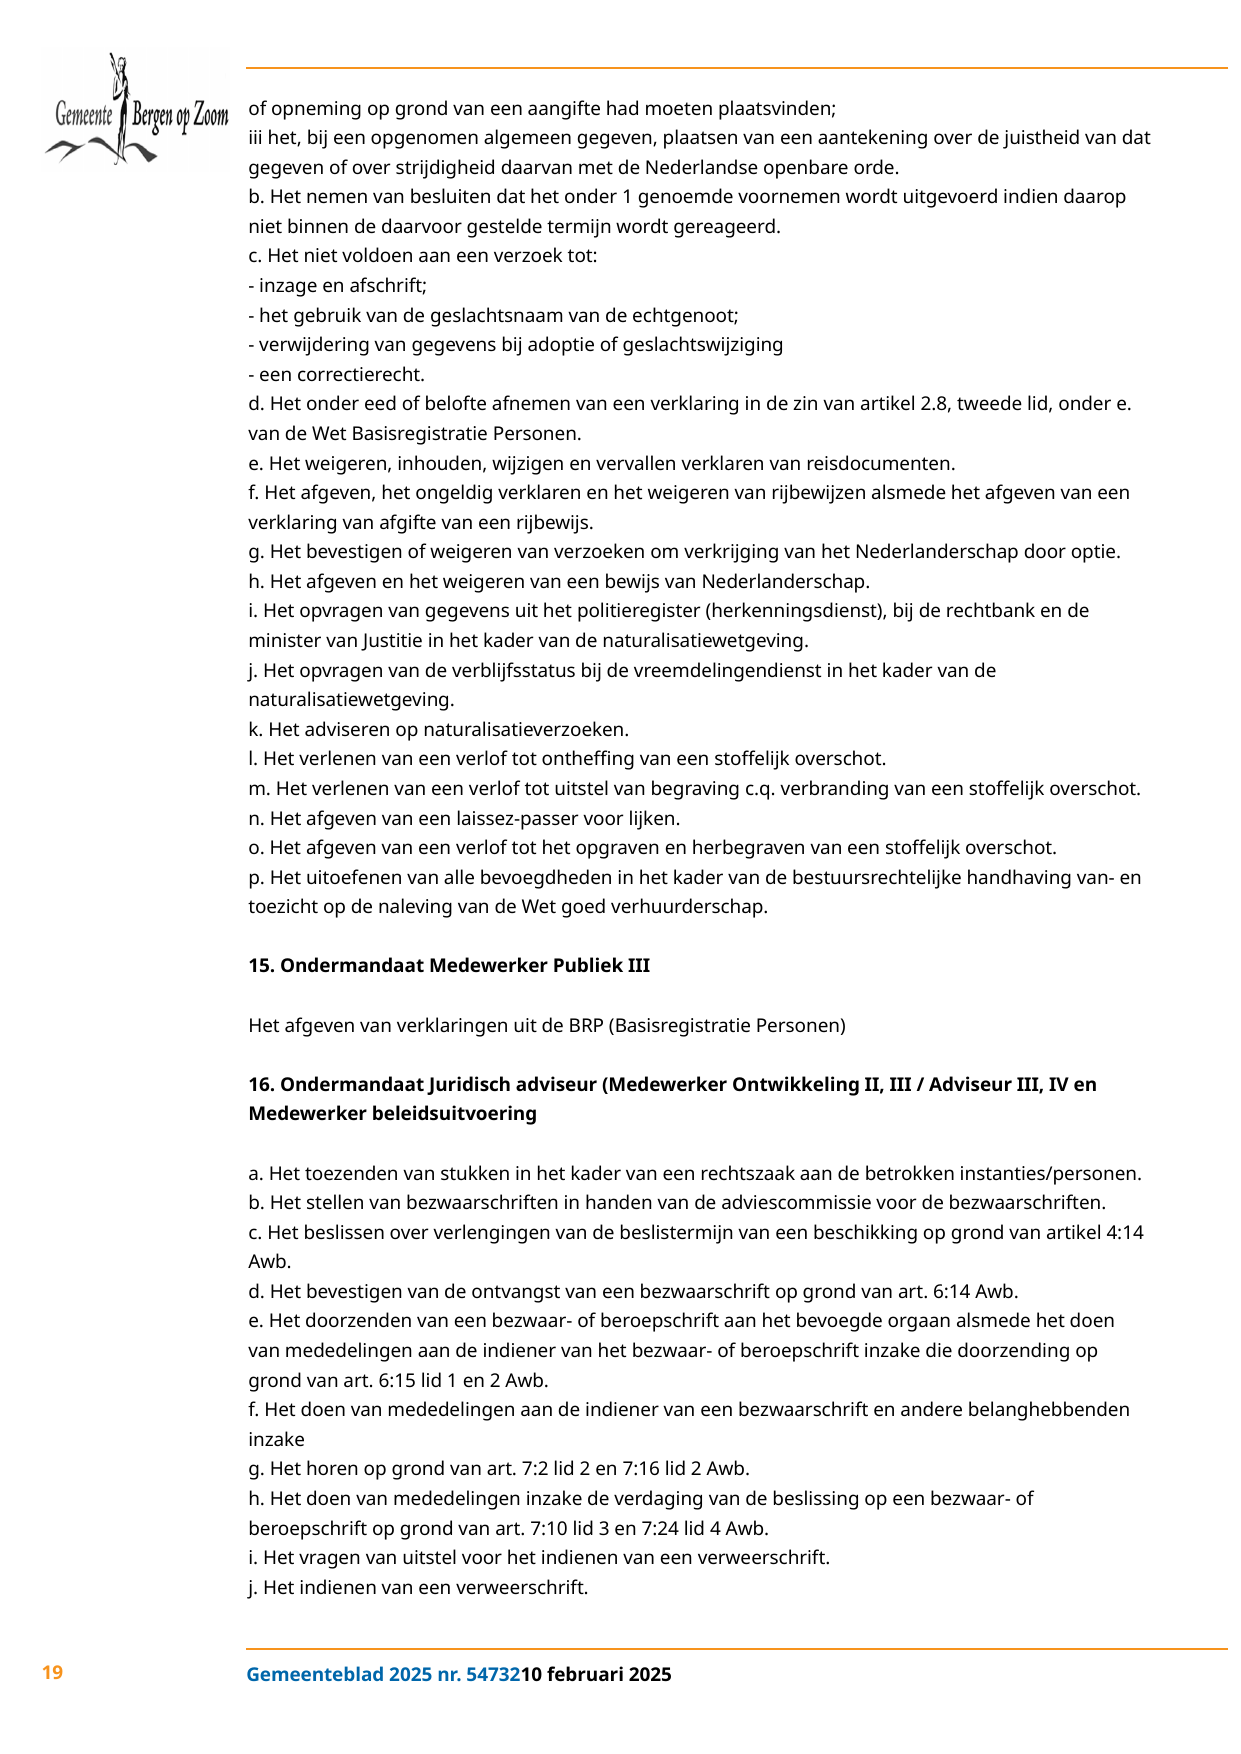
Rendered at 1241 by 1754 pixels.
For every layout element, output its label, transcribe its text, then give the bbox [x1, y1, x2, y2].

text e. Het doorzenden van een bezwaar- of beroepschrift aan het bevoegde orgaan alsmede het doen van mededelingen aan de indiener van het bezwaar- of beroepschrift inzake die doorzending op grond van art. 6:15 lid 1 en 2 Awb. [248, 1308, 1152, 1393]
text c. Het niet voldoen aan een verzoek tot: [248, 243, 1152, 268]
text 15. Ondermandaat Medewerker Publiek III [248, 953, 1152, 978]
text h. Het afgeven en het weigeren van een bewijs van Nederlanderschap. [248, 568, 1152, 594]
text g. Het bevestigen of weigeren van verzoeken om verkrijging van het Nederlanderschap door optie. [248, 538, 1152, 564]
text m. Het verlenen van een verlof tot uitstel van begraving c.q. verbranding van een stoffelijk overschot. [248, 775, 1152, 801]
text e. Het weigeren, inhouden, wijzigen en vervallen verklaren van reisdocumenten. [248, 450, 1152, 476]
text - verwijdering van gegevens bij adoptie of geslachtswijziging [248, 331, 1152, 357]
text p. Het uitoefenen van alle bevoegdheden in het kader van de bestuursrechtelijke handhaving van- en toezicht op de naleving van de Wet goed verhuurderschap. [248, 864, 1152, 919]
text iii het, bij een opgenomen algemeen gegeven, plaatsen van een aantekening over de juistheid van dat gegeven of over strijdigheid daarvan met de Nederlandse openbare orde. [248, 124, 1152, 180]
text l. Het verlenen van een verlof tot ontheffing van een stoffelijk overschot. [248, 746, 1152, 771]
text h. Het doen van mededelingen inzake de verdaging van de beslissing op een bezwaar- of beroepschrift op grond van art. 7:10 lid 3 en 7:24 lid 4 Awb. [248, 1485, 1152, 1541]
text k. Het adviseren op naturalisatieverzoeken. [248, 716, 1152, 742]
text j. Het indienen van een verweerschrift. [248, 1574, 1152, 1600]
text - een correctierecht. [248, 361, 1152, 387]
text b. Het stellen van bezwaarschriften in handen van de adviescommissie voor de bezwaarschriften. [248, 1189, 1152, 1215]
text n. Het afgeven van een laissez-passer voor lijken. [248, 805, 1152, 831]
text b. Het nemen van besluiten dat het onder 1 genoemde voornemen wordt uitgevoerd indien daarop niet binnen de daarvoor gestelde termijn wordt gereageerd. [248, 183, 1152, 239]
text a. Het toezenden van stukken in het kader van een rechtszaak aan de betrokken instanties/personen. [248, 1160, 1152, 1186]
text d. Het bevestigen van de ontvangst van een bezwaarschrift op grond van art. 6:14 Awb. [248, 1278, 1152, 1304]
text - inzage en afschrift; [248, 272, 1152, 298]
text i. Het opvragen van gegevens uit het politieregister (herkenningsdienst), bij de rechtbank en de minister van Justitie in het kader van de naturalisatiewetgeving. [248, 598, 1152, 653]
text Het afgeven van verklaringen uit de BRP (Basisregistratie Personen) [248, 1012, 1152, 1038]
text of opneming op grond van een aangifte had moeten plaatsvinden; [248, 95, 1152, 121]
text c. Het beslissen over verlengingen van de beslistermijn van een beschikking op grond van artikel 4:14 Awb. [248, 1219, 1152, 1274]
text o. Het afgeven van een verlof tot het opgraven en herbegraven van een stoffelijk overschot. [248, 834, 1152, 860]
text 16. Ondermandaat Juridisch adviseur (Medewerker Ontwikkeling II, III / Adviseur III, IV en Medewerker beleidsuitvoering [248, 1071, 1152, 1126]
text i. Het vragen van uitstel voor het indienen van een verweerschrift. [248, 1544, 1152, 1570]
text - het gebruik van de geslachtsnaam van de echtgenoot; [248, 302, 1152, 328]
text j. Het opvragen van de verblijfsstatus bij de vreemdelingendienst in het kader van de naturalisatiewetgeving. [248, 657, 1152, 712]
text f. Het afgeven, het ongeldig verklaren en het weigeren van rijbewijzen alsmede het afgeven van een verklaring van afgifte van een rijbewijs. [248, 479, 1152, 535]
text f. Het doen van mededelingen aan de indiener van een bezwaarschrift en andere belanghebbenden inzake [248, 1396, 1152, 1452]
picture [41, 47, 231, 172]
text d. Het onder eed of belofte afnemen van een verklaring in de zin van artikel 2.8, tweede lid, onder e. van de Wet Basisregistratie Personen. [248, 391, 1152, 446]
text g. Het horen op grond van art. 7:2 lid 2 en 7:16 lid 2 Awb. [248, 1456, 1152, 1481]
